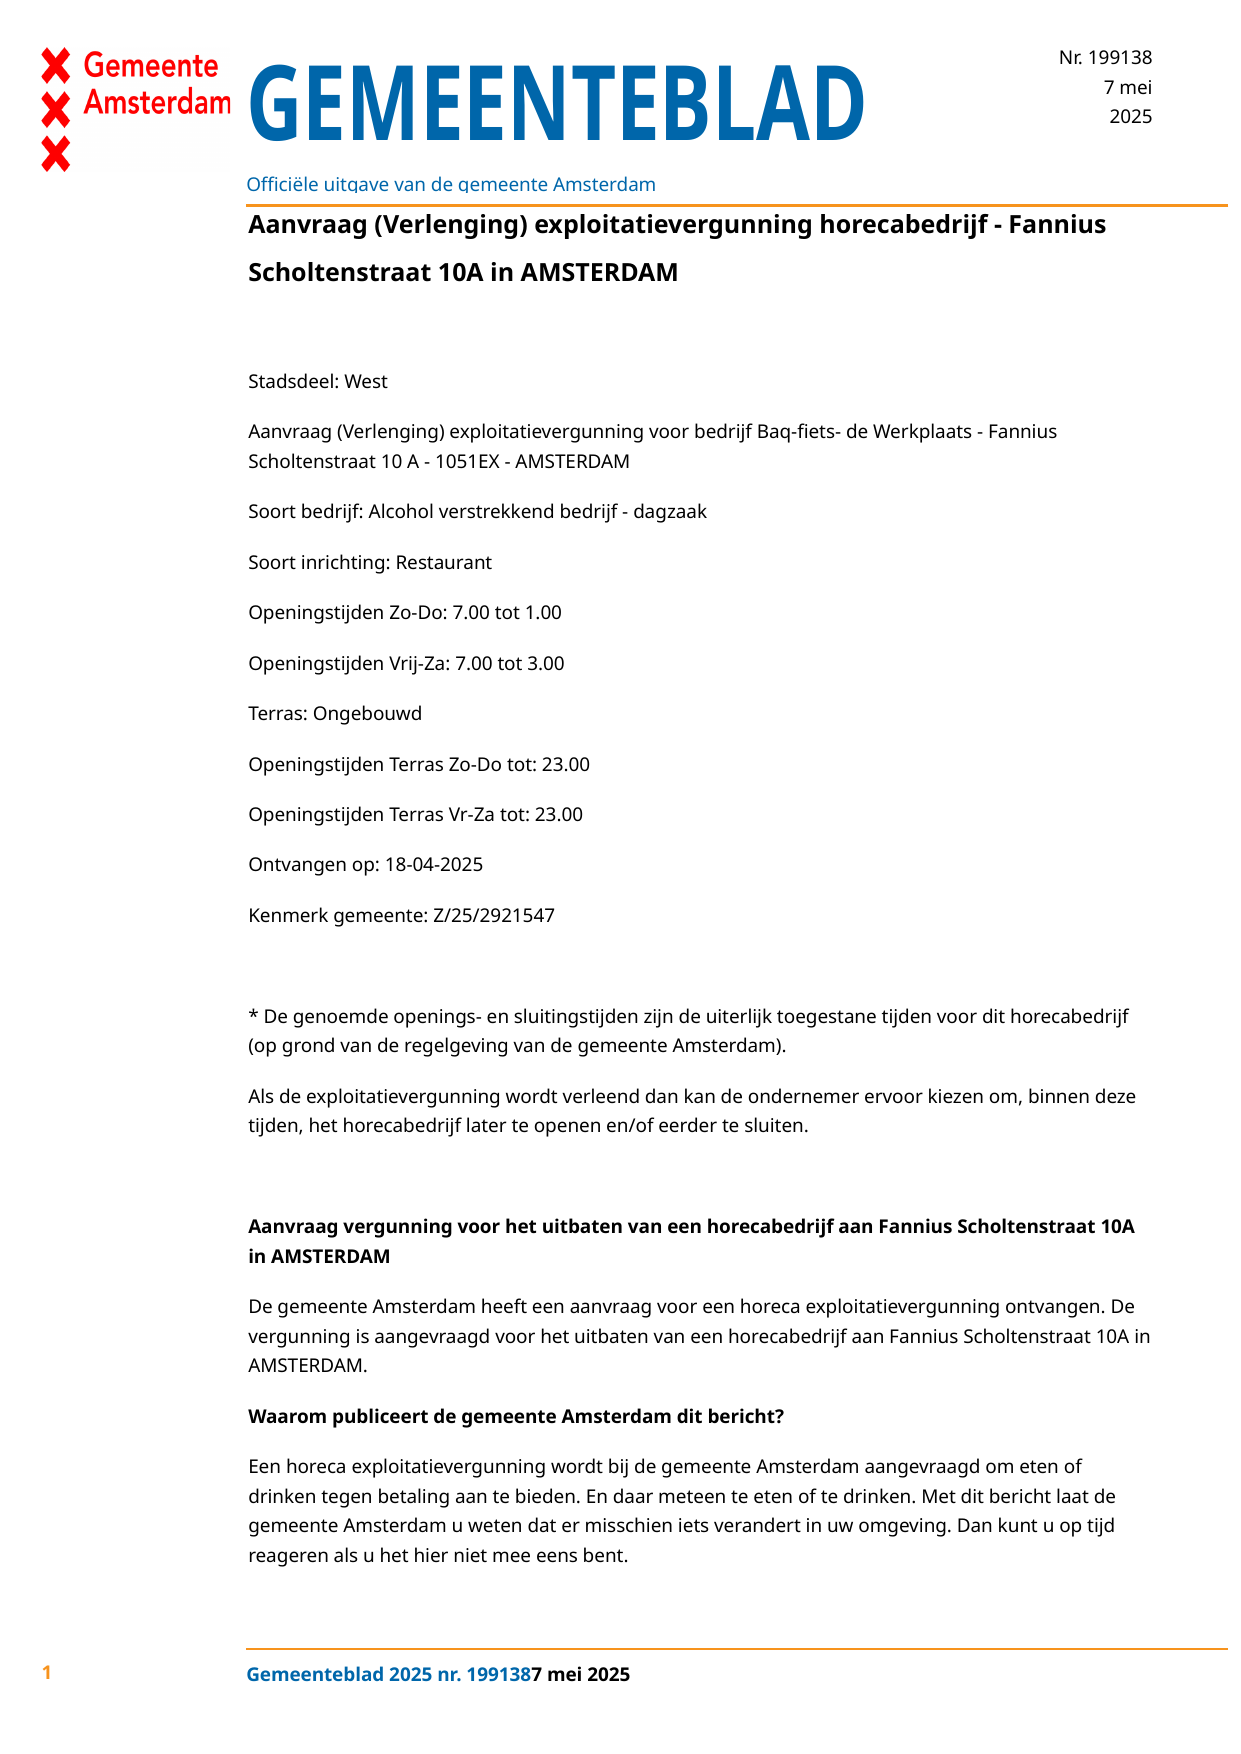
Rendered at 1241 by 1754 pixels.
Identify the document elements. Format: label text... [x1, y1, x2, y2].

text Openingstijden Vrij-Za: 7.00 tot 3.00 [248, 650, 1152, 676]
text Stadsdeel: West [248, 368, 1152, 394]
text Terras: Ongebouwd [248, 700, 1152, 726]
text Aanvraag (Verlenging) exploitatievergunning horecabedrijf - Fannius Scholtenstraat 10A in AMSTERDAM [248, 207, 1152, 288]
text Openingstijden Zo-Do: 7.00 tot 1.00 [248, 599, 1152, 625]
text Aanvraag vergunning voor het uitbaten van een horecabedrijf aan Fannius Scholtenstraat 10A in AMSTERDAM [248, 1213, 1152, 1269]
text De gemeente Amsterdam heeft een aanvraag voor een horeca exploitatievergunning ontvangen. De vergunning is aangevraagd voor het uitbaten van een horecabedrijf aan Fannius Scholtenstraat 10A in AMSTERDAM. [248, 1293, 1152, 1378]
text Als de exploitatievergunning wordt verleend dan kan de ondernemer ervoor kiezen om, binnen deze tijden, het horecabedrijf later te openen en/of eerder te sluiten. [248, 1083, 1152, 1138]
text Ontvangen op: 18-04-2025 [248, 852, 1152, 877]
text Soort bedrijf: Alcohol verstrekkend bedrijf - dagzaak [248, 499, 1152, 524]
text * De genoemde openings- en sluitingstijden zijn de uiterlijk toegestane tijden voor dit horecabedrijf (op grond van de regelgeving van de gemeente Amsterdam). [248, 1003, 1152, 1058]
text Kenmerk gemeente: Z/25/2921547 [248, 902, 1152, 928]
text Aanvraag (Verlenging) exploitatievergunning voor bedrijf Baq-fiets- de Werkplaats - Fannius Scholtenstraat 10 A - 1051EX - AMSTERDAM [248, 419, 1152, 474]
text Openingstijden Terras Zo-Do tot: 23.00 [248, 751, 1152, 777]
text Openingstijden Terras Vr-Za tot: 23.00 [248, 801, 1152, 827]
text Een horeca exploitatievergunning wordt bij de gemeente Amsterdam aangevraagd om eten of drinken tegen betaling aan te bieden. En daar meteen te eten of te drinken. Met dit bericht laat de gemeente Amsterdam u weten dat er misschien iets verandert in uw omgeving. Dan kunt u op tijd reageren als u het hier niet mee eens bent. [248, 1453, 1152, 1568]
picture [41, 47, 231, 172]
text Soort inrichting: Restaurant [248, 549, 1152, 575]
text Waarom publiceert de gemeente Amsterdam dit bericht? [248, 1403, 1152, 1429]
